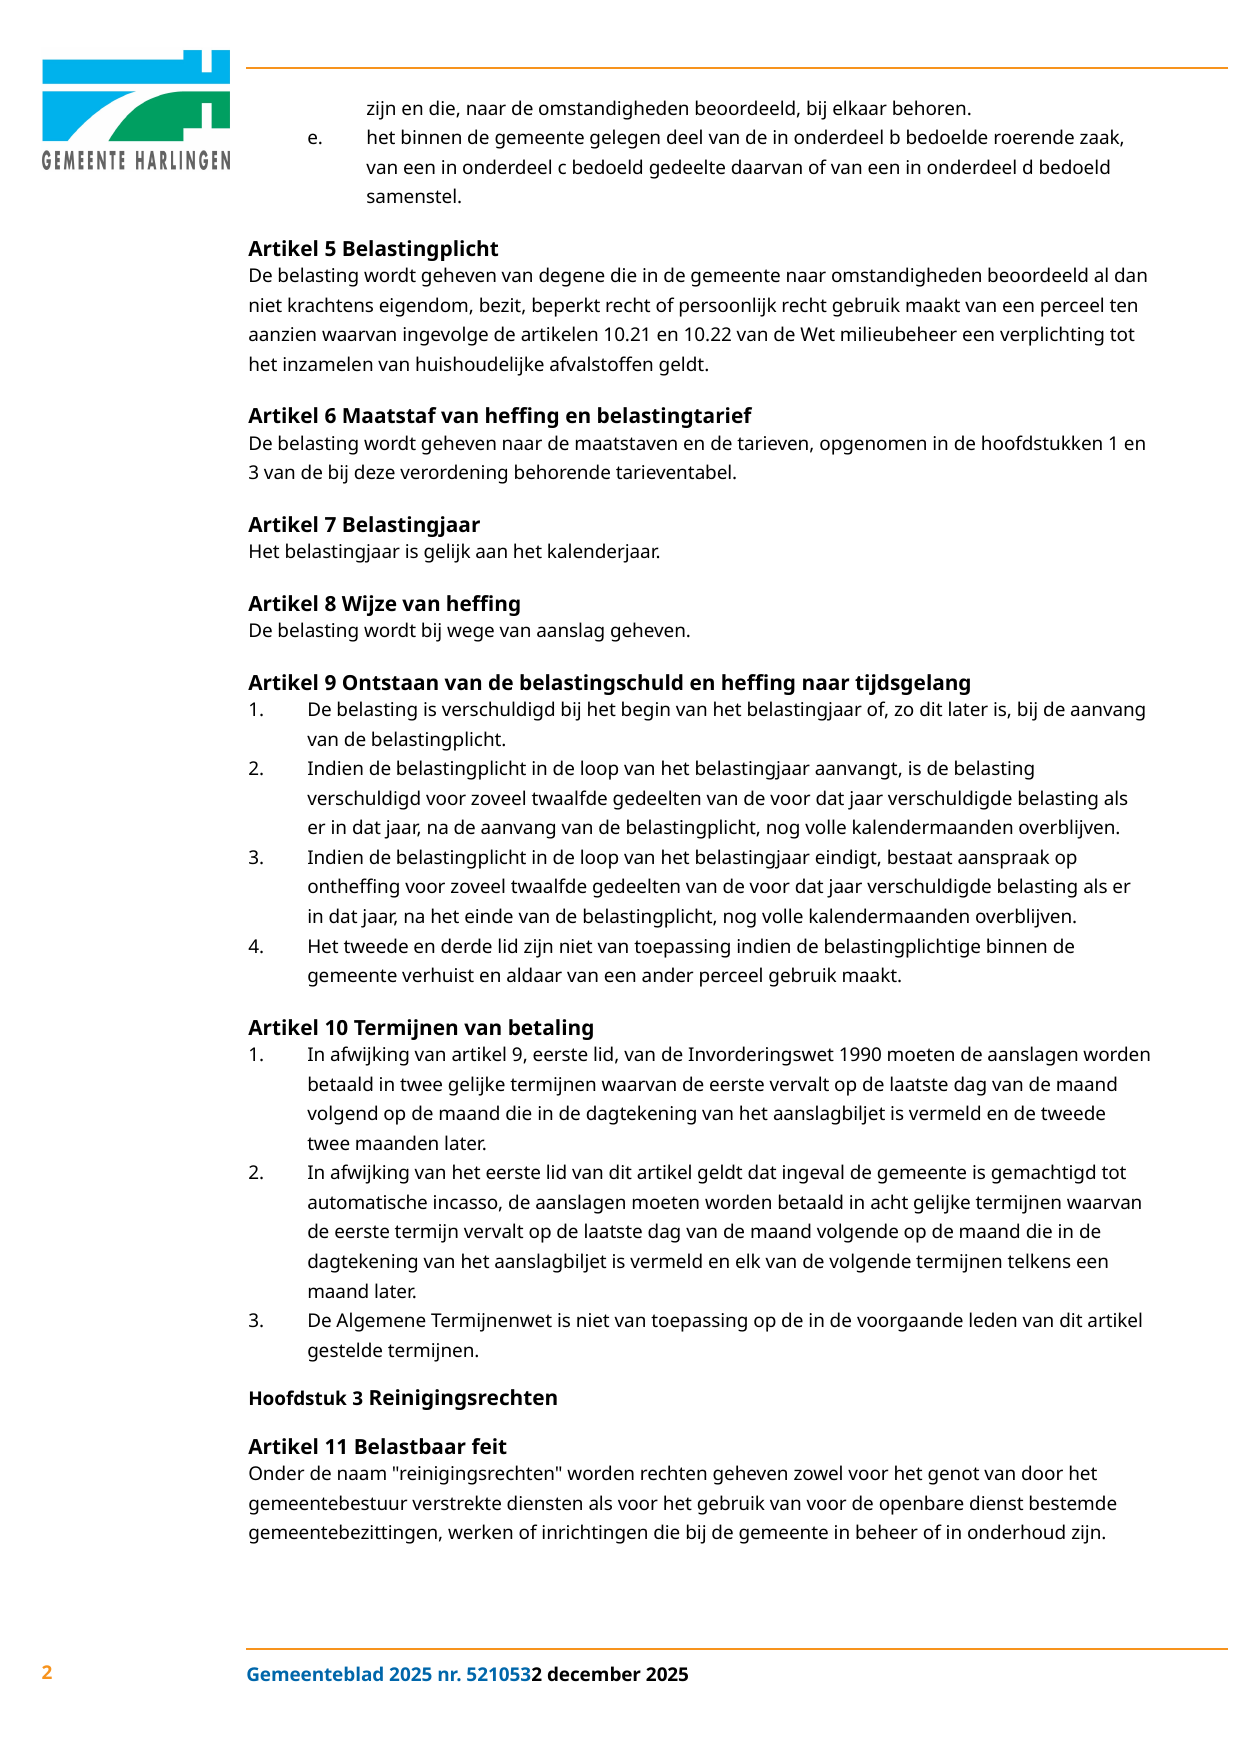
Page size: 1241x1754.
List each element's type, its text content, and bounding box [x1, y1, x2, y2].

list Indien de belastingplicht in de loop van het belastingjaar eindigt, bestaat aanspraak op ontheffing voor zoveel twaalfde gedeelten van de voor dat jaar verschuldigde belasting als er in dat jaar, na het einde van de belastingplicht, nog volle kalendermaanden overblijven. [248, 844, 1152, 929]
text Artikel 5 Belastingplicht [248, 234, 1152, 262]
list zijn en die, naar de omstandigheden beoordeeld, bij elkaar behoren. [307, 95, 1152, 121]
text De belasting wordt geheven van degene die in de gemeente naar omstandigheden beoordeeld al dan niet krachtens eigendom, bezit, beperkt recht of persoonlijk recht gebruik maakt van een perceel ten aanzien waarvan ingevolge de artikelen 10.21 en 10.22 van de Wet milieubeheer een verplichting tot het inzamelen van huishoudelijke afvalstoffen geldt. [248, 262, 1152, 377]
picture [41, 47, 231, 172]
text Onder de naam "reinigingsrechten" worden rechten geheven zowel voor het genot van door het gemeentebestuur verstrekte diensten als voor het gebruik van voor de openbare dienst bestemde gemeentebezittingen, werken of inrichtingen die bij de gemeente in beheer of in onderhoud zijn. [248, 1460, 1152, 1545]
text Artikel 9 Ontstaan van de belastingschuld en heffing naar tijdsgelang [248, 668, 1152, 696]
list De belasting is verschuldigd bij het begin van het belastingjaar of, zo dit later is, bij de aanvang van de belastingplicht. [248, 696, 1152, 751]
text De belasting wordt bij wege van aanslag geheven. [248, 617, 1152, 643]
list De Algemene Termijnenwet is niet van toepassing op de in de voorgaande leden van dit artikel gestelde termijnen. [248, 1307, 1152, 1363]
text Artikel 10 Termijnen van betaling [248, 1013, 1152, 1041]
text Artikel 8 Wijze van heffing [248, 589, 1152, 617]
list In afwijking van het eerste lid van dit artikel geldt dat ingeval de gemeente is gemachtigd tot automatische incasso, de aanslagen moeten worden betaald in acht gelijke termijnen waarvan de eerste termijn vervalt op de laatste dag van de maand volgende op de maand die in de dagtekening van het aanslagbiljet is vermeld en elk van de volgende termijnen telkens een maand later. [248, 1159, 1152, 1304]
text Het belastingjaar is gelijk aan het kalenderjaar. [248, 538, 1152, 564]
text Artikel 11 Belastbaar feit [248, 1432, 1152, 1460]
list In afwijking van artikel 9, eerste lid, van de Invorderingswet 1990 moeten de aanslagen worden betaald in twee gelijke termijnen waarvan de eerste vervalt op de laatste dag van de maand volgend op de maand die in de dagtekening van het aanslagbiljet is vermeld en de tweede twee maanden later. [248, 1041, 1152, 1156]
text De belasting wordt geheven naar de maatstaven en de tarieven, opgenomen in de hoofdstukken 1 en 3 van de bij deze verordening behorende tarieventabel. [248, 430, 1152, 485]
text Hoofdstuk 3 Reinigingsrechten [248, 1383, 1152, 1411]
list het binnen de gemeente gelegen deel van de in onderdeel b bedoelde roerende zaak, van een in onderdeel c bedoeld gedeelte daarvan of van een in onderdeel d bedoeld samenstel. [307, 124, 1152, 209]
text Artikel 6 Maatstaf van heffing en belastingtarief [248, 402, 1152, 430]
list Het tweede en derde lid zijn niet van toepassing indien de belastingplichtige binnen de gemeente verhuist en aldaar van een ander perceel gebruik maakt. [248, 933, 1152, 988]
list Indien de belastingplicht in de loop van het belastingjaar aanvangt, is de belasting verschuldigd voor zoveel twaalfde gedeelten van de voor dat jaar verschuldigde belasting als er in dat jaar, na de aanvang van de belastingplicht, nog volle kalendermaanden overblijven. [248, 755, 1152, 840]
text Artikel 7 Belastingjaar [248, 510, 1152, 538]
